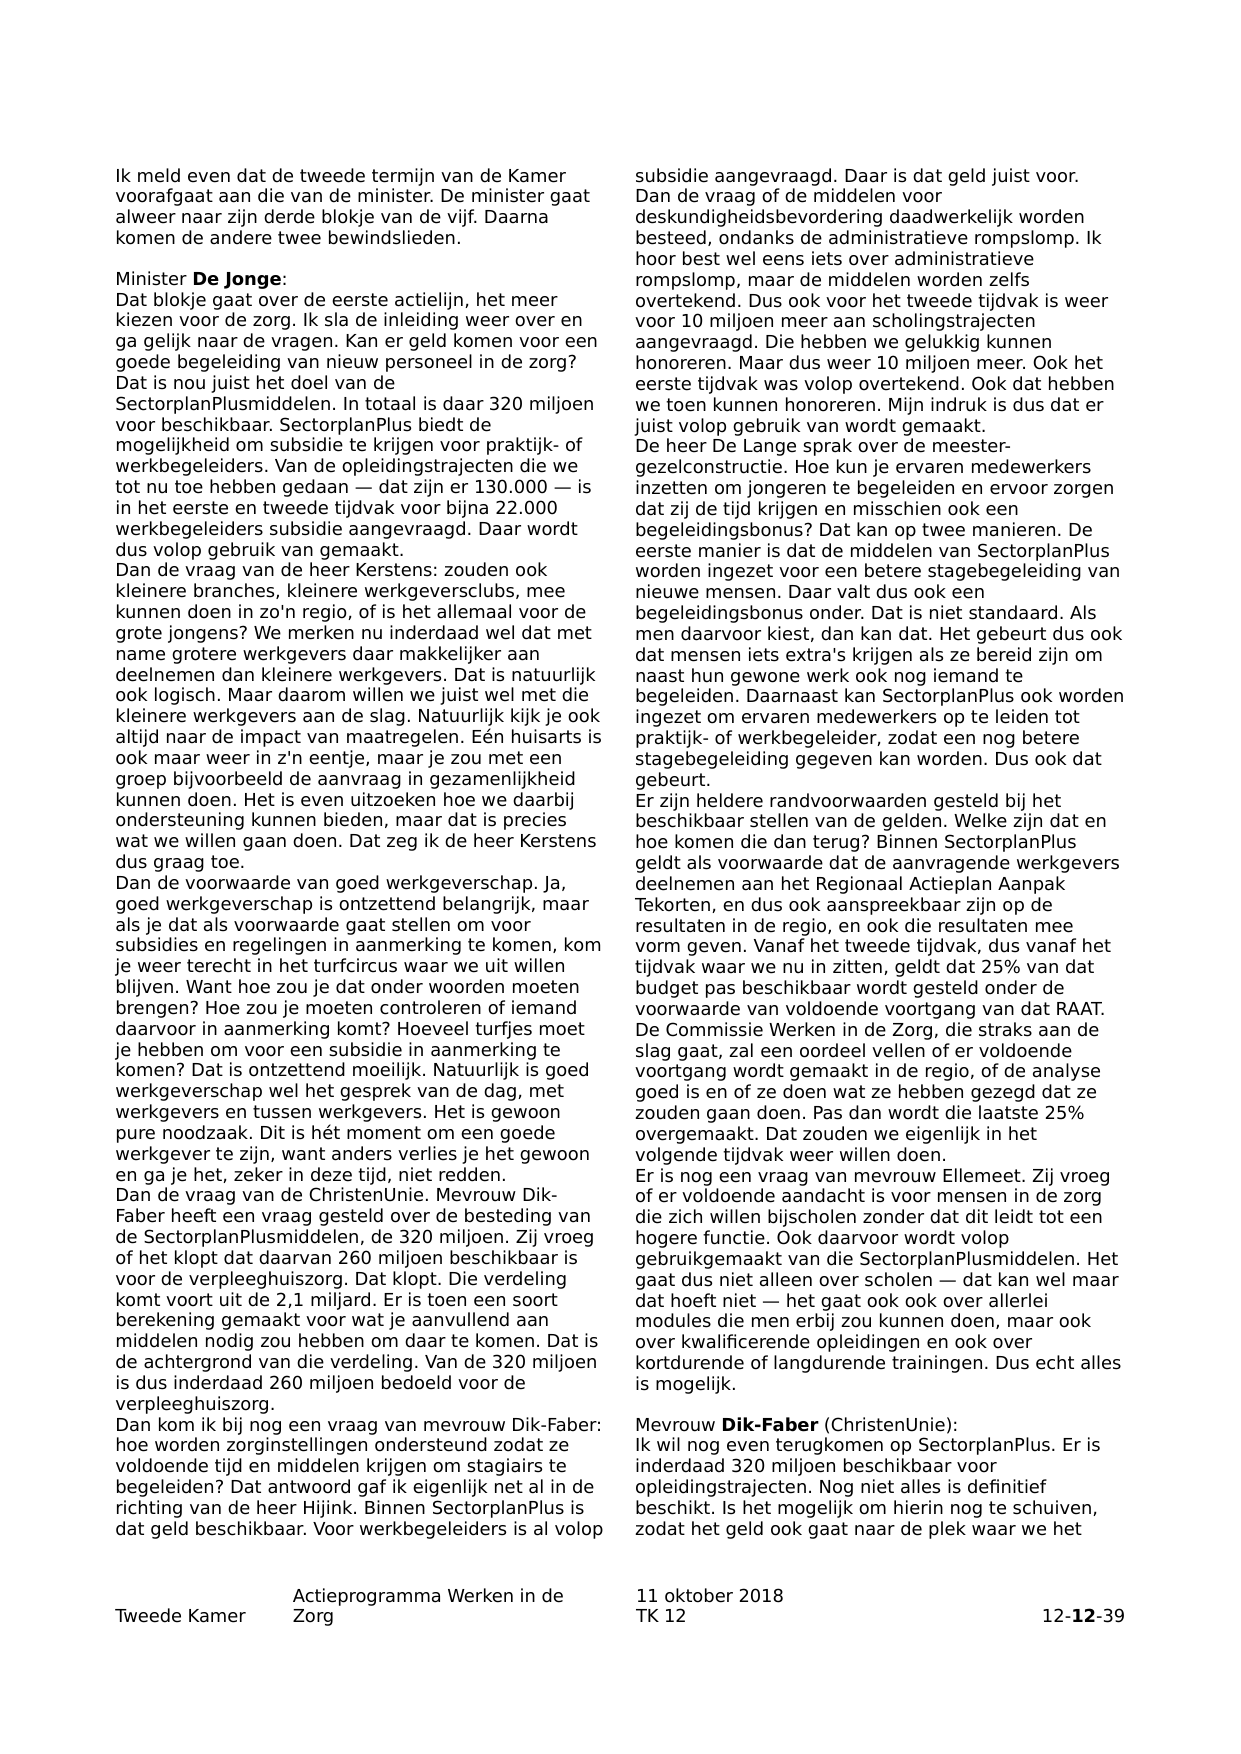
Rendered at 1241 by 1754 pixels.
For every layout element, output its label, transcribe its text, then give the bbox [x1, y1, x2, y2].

text Minister De Jonge: [115, 269, 605, 289]
text Er is nog een vraag van mevrouw Ellemeet. Zij vroeg of er voldoende aandacht is voor mensen in de zorg die zich willen bijscholen zonder dat dit leidt tot een hogere functie. Ook daarvoor wordt volop gebruikgemaakt van die SectorplanPlusmiddelen. Het gaat dus niet alleen over scholen — dat kan wel maar dat hoeft niet — het gaat ook ook over allerlei modules die men erbij zou kunnen doen, maar ook over kwalificerende opleidingen en ook over kortdurende of langdurende trainingen. Dus echt alles is mogelijk. [635, 1165, 1125, 1394]
text Ik wil nog even terugkomen op SectorplanPlus. Er is inderdaad 320 miljoen beschikbaar voor opleidingstrajecten. Nog niet alles is definitief beschikt. Is het mogelijk om hierin nog te schuiven, zodat het geld ook gaat naar de plek waar we het [635, 1435, 1125, 1539]
text Dan de vraag van de ChristenUnie. Mevrouw Dik-Faber heeft een vraag gesteld over de besteding van de SectorplanPlusmiddelen, de 320 miljoen. Zij vroeg of het klopt dat daarvan 260 miljoen beschikbaar is voor de verpleeghuiszorg. Dat klopt. Die verdeling komt voort uit de 2,1 miljard. Er is toen een soort berekening gemaakt voor wat je aanvullend aan middelen nodig zou hebben om daar te komen. Dat is de achtergrond van die verdeling. Van de 320 miljoen is dus inderdaad 260 miljoen bedoeld voor de verpleeghuiszorg. [115, 1185, 605, 1414]
text Dan de vraag van de heer Kerstens: zouden ook kleinere branches, kleinere werkgeversclubs, mee kunnen doen in zo'n regio, of is het allemaal voor de grote jongens? We merken nu inderdaad wel dat met name grotere werkgevers daar makkelijker aan deelnemen dan kleinere werkgevers. Dat is natuurlijk ook logisch. Maar daarom willen we juist wel met die kleinere werkgevers aan de slag. Natuurlijk kijk je ook altijd naar de impact van maatregelen. Eén huisarts is ook maar weer in z'n eentje, maar je zou met een groep bijvoorbeeld de aanvraag in gezamenlijkheid kunnen doen. Het is even uitzoeken hoe we daarbij ondersteuning kunnen bieden, maar dat is precies wat we willen gaan doen. Dat zeg ik de heer Kerstens dus graag toe. [115, 560, 605, 873]
text Dat blokje gaat over de eerste actielijn, het meer kiezen voor de zorg. Ik sla de inleiding weer over en ga gelijk naar de vragen. Kan er geld komen voor een goede begeleiding van nieuw personeel in de zorg? Dat is nou juist het doel van de SectorplanPlusmiddelen. In totaal is daar 320 miljoen voor beschikbaar. SectorplanPlus biedt de mogelijkheid om subsidie te krijgen voor praktijk- of werkbegeleiders. Van de opleidingstrajecten die we tot nu toe hebben gedaan — dat zijn er 130.000 — is in het eerste en tweede tijdvak voor bijna 22.000 werkbegeleiders subsidie aangevraagd. Daar wordt dus volop gebruik van gemaakt. [115, 289, 605, 560]
text Ik meld even dat de tweede termijn van de Kamer voorafgaat aan die van de minister. De minister gaat alweer naar zijn derde blokje van de vijf. Daarna komen de andere twee bewindslieden. [115, 165, 605, 249]
text Dan de vraag of de middelen voor deskundigheidsbevordering daadwerkelijk worden besteed, ondanks de administratieve rompslomp. Ik hoor best wel eens iets over administratieve rompslomp, maar de middelen worden zelfs overtekend. Dus ook voor het tweede tijdvak is weer voor 10 miljoen meer aan scholingstrajecten aangevraagd. Die hebben we gelukkig kunnen honoreren. Maar dus weer 10 miljoen meer. Ook het eerste tijdvak was volop overtekend. Ook dat hebben we toen kunnen honoreren. Mijn indruk is dus dat er juist volop gebruik van wordt gemaakt. [635, 186, 1125, 436]
text Dan de voorwaarde van goed werkgeverschap. Ja, goed werkgeverschap is ontzettend belangrijk, maar als je dat als voorwaarde gaat stellen om voor subsidies en regelingen in aanmerking te komen, kom je weer terecht in het turfcircus waar we uit willen blijven. Want hoe zou je dat onder woorden moeten brengen? Hoe zou je moeten controleren of iemand daarvoor in aanmerking komt? Hoeveel turfjes moet je hebben om voor een subsidie in aanmerking te komen? Dat is ontzettend moeilijk. Natuurlijk is goed werkgeverschap wel het gesprek van de dag, met werkgevers en tussen werkgevers. Het is gewoon pure noodzaak. Dit is hét moment om een goede werkgever te zijn, want anders verlies je het gewoon en ga je het, zeker in deze tijd, niet redden. [115, 873, 605, 1185]
text De heer De Lange sprak over de meester-gezelconstructie. Hoe kun je ervaren medewerkers inzetten om jongeren te begeleiden en ervoor zorgen dat zij de tijd krijgen en misschien ook een begeleidingsbonus? Dat kan op twee manieren. De eerste manier is dat de middelen van SectorplanPlus worden ingezet voor een betere stagebegeleiding van nieuwe mensen. Daar valt dus ook een begeleidingsbonus onder. Dat is niet standaard. Als men daarvoor kiest, dan kan dat. Het gebeurt dus ook dat mensen iets extra's krijgen als ze bereid zijn om naast hun gewone werk ook nog iemand te begeleiden. Daarnaast kan SectorplanPlus ook worden ingezet om ervaren medewerkers op te leiden tot praktijk- of werkbegeleider, zodat een nog betere stagebegeleiding gegeven kan worden. Dus ook dat gebeurt. [635, 436, 1125, 790]
text subsidie aangevraagd. Daar is dat geld juist voor. [635, 165, 1125, 186]
text Dan kom ik bij nog een vraag van mevrouw Dik-Faber: hoe worden zorginstellingen ondersteund zodat ze voldoende tijd en middelen krijgen om stagiairs te begeleiden? Dat antwoord gaf ik eigenlijk net al in de richting van de heer Hijink. Binnen SectorplanPlus is dat geld beschikbaar. Voor werkbegeleiders is al volop [115, 1414, 605, 1539]
text Mevrouw Dik-Faber (ChristenUnie): [635, 1414, 1125, 1435]
text Er zijn heldere randvoorwaarden gesteld bij het beschikbaar stellen van de gelden. Welke zijn dat en hoe komen die dan terug? Binnen SectorplanPlus geldt als voorwaarde dat de aanvragende werkgevers deelnemen aan het Regionaal Actieplan Aanpak Tekorten, en dus ook aanspreekbaar zijn op de resultaten in de regio, en ook die resultaten mee vorm geven. Vanaf het tweede tijdvak, dus vanaf het tijdvak waar we nu in zitten, geldt dat 25% van dat budget pas beschikbaar wordt gesteld onder de voorwaarde van voldoende voortgang van dat RAAT. De Commissie Werken in de Zorg, die straks aan de slag gaat, zal een oordeel vellen of er voldoende voortgang wordt gemaakt in de regio, of de analyse goed is en of ze doen wat ze hebben gezegd dat ze zouden gaan doen. Pas dan wordt die laatste 25% overgemaakt. Dat zouden we eigenlijk in het volgende tijdvak weer willen doen. [635, 790, 1125, 1165]
